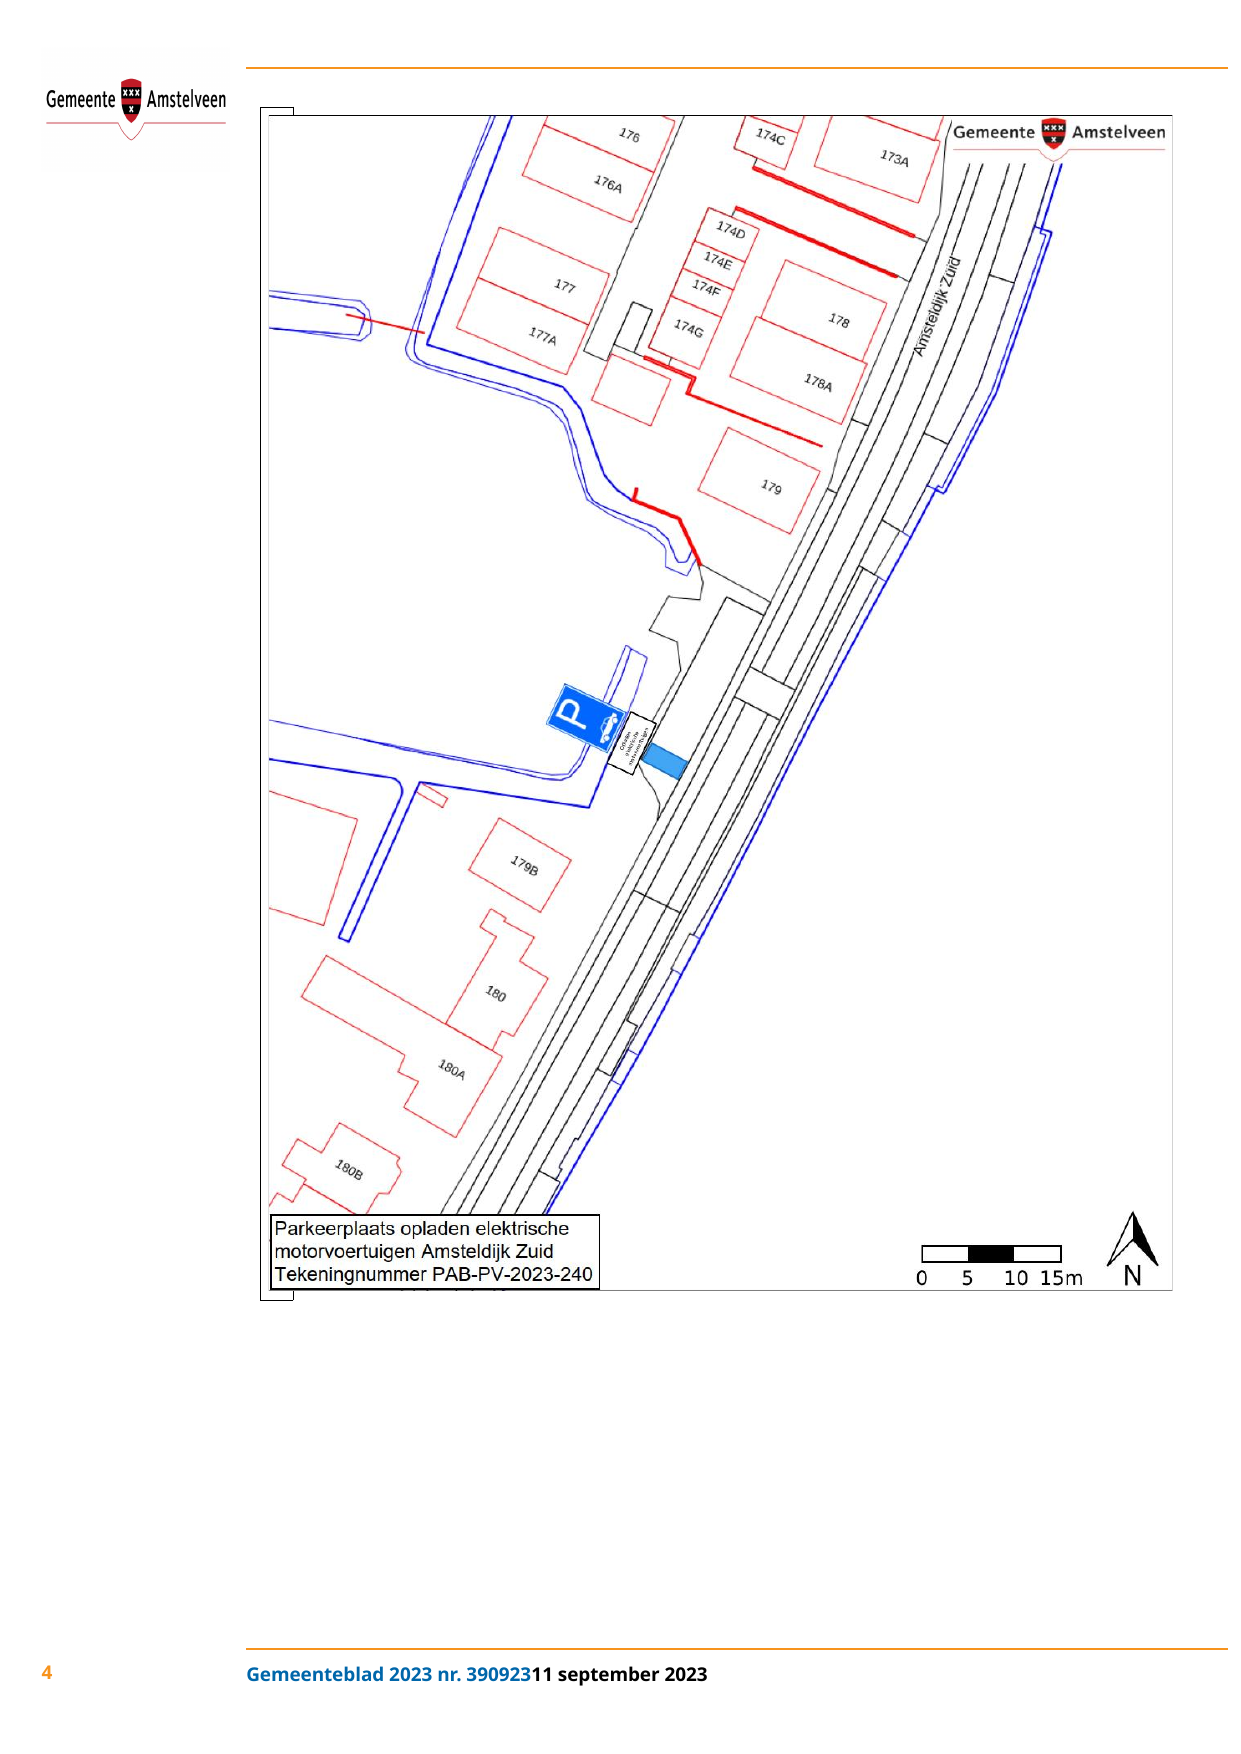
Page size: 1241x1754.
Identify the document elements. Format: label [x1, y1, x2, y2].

picture [41, 47, 231, 172]
picture [268, 115, 1173, 1291]
